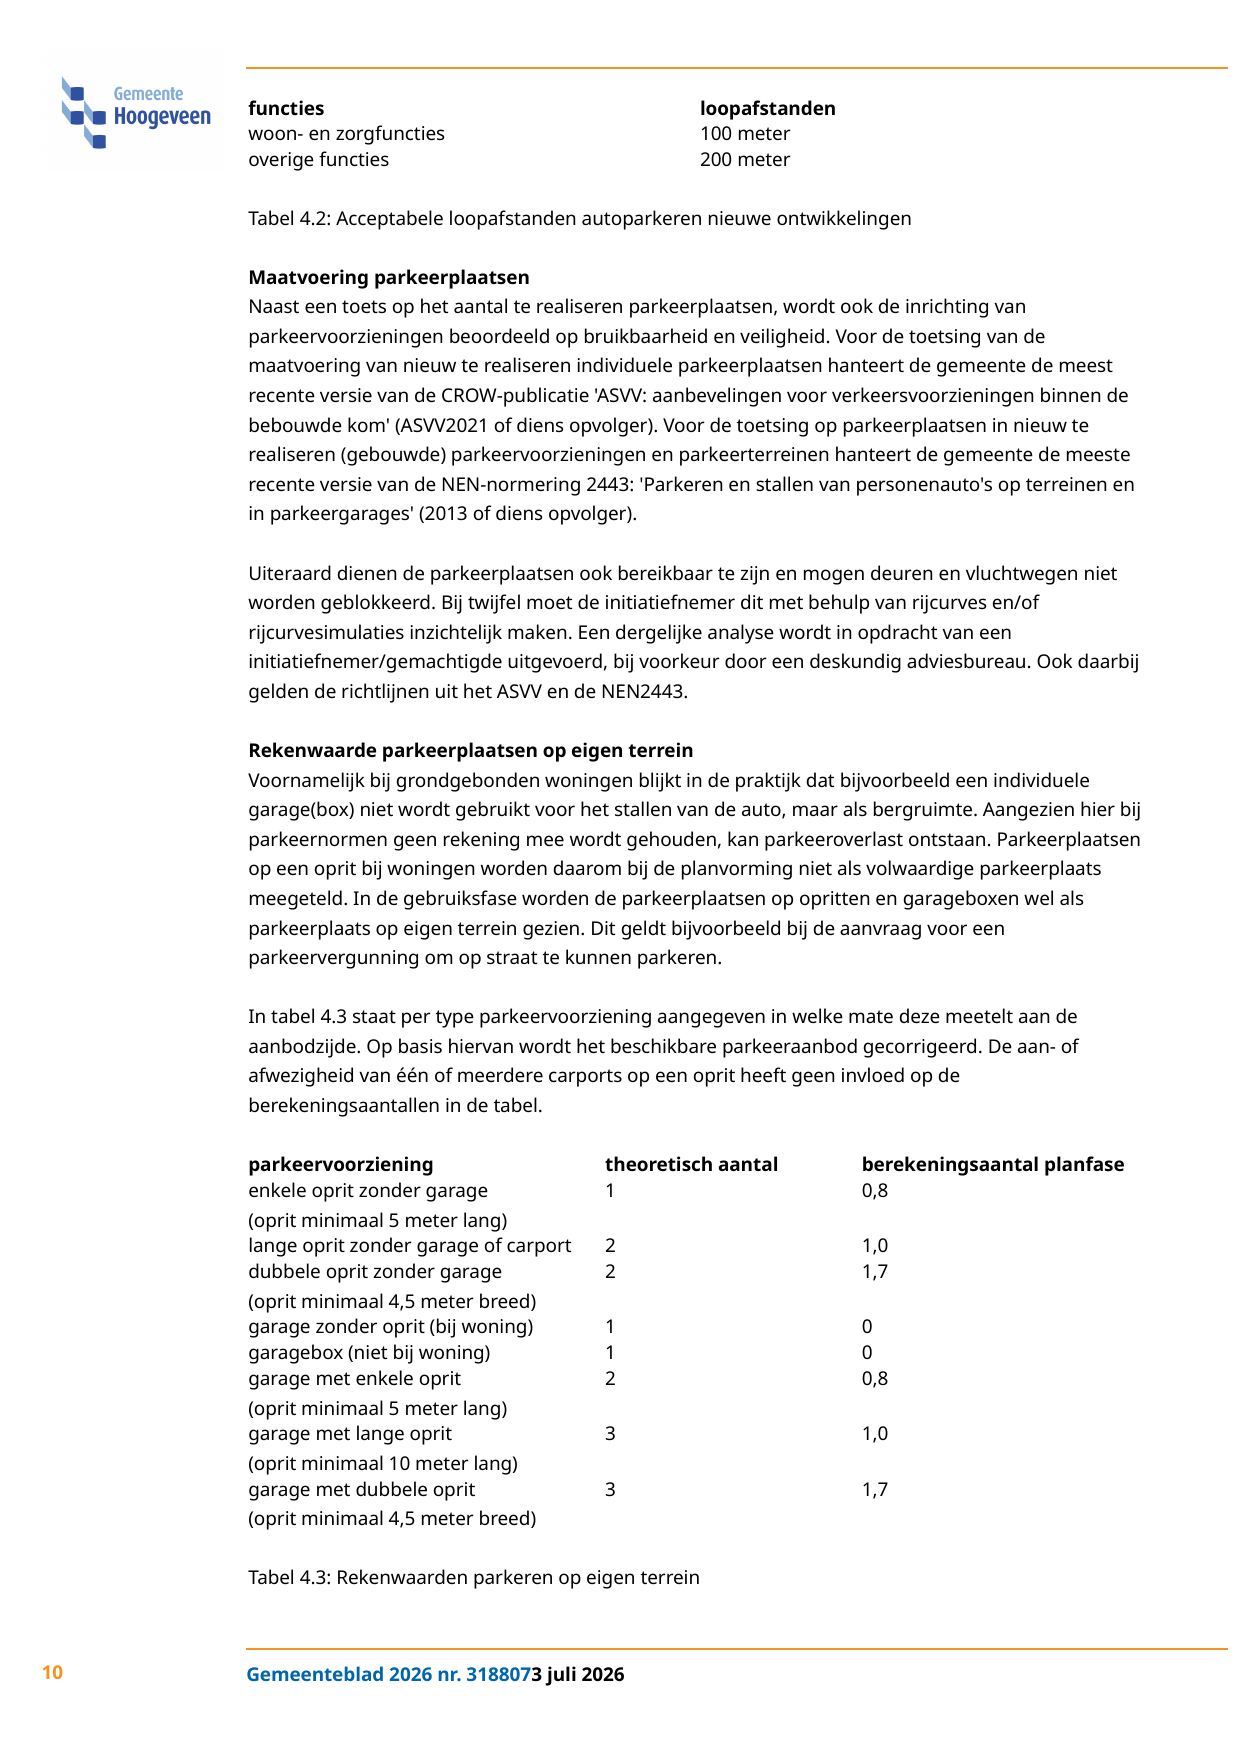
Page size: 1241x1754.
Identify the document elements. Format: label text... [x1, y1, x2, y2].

table_header functies [248, 95, 700, 121]
table_header berekeningsaantal planfase [862, 1152, 1152, 1177]
table_cell 1,0 [862, 1233, 1152, 1258]
table_cell 200 meter [700, 146, 1152, 172]
table_cell 3 [605, 1476, 862, 1531]
table_cell 1 [605, 1314, 862, 1339]
text Voornamelijk bij grondgebonden woningen blijkt in de praktijk dat bijvoorbeeld een individuele garage(box) niet wordt gebruikt voor het stallen van de auto, maar als bergruimte. Aangezien hier bij parkeernormen geen rekening mee wordt gehouden, kan parkeeroverlast ontstaan. Parkeerplaatsen op een oprit bij woningen worden daarom bij de planvorming niet als volwaardige parkeerplaats meegeteld. In de gebruiksfase worden de parkeerplaatsen op opritten en garageboxen wel als parkeerplaats op eigen terrein gezien. Dit geldt bijvoorbeeld bij de aanvraag voor een parkeervergunning om op straat te kunnen parkeren. [248, 767, 1152, 970]
text In tabel 4.3 staat per type parkeervoorziening aangegeven in welke mate deze meetelt aan de aanbodzijde. Op basis hiervan wordt het beschikbare parkeeraanbod gecorrigeerd. De aan- of afwezigheid van één of meerdere carports op een oprit heeft geen invloed op de berekeningsaantallen in de tabel. [248, 1003, 1152, 1118]
table_header loopafstanden [700, 95, 1152, 121]
table_header theoretisch aantal [605, 1152, 862, 1177]
picture [41, 47, 231, 172]
table_cell garage met dubbele oprit (oprit minimaal 4,5 meter breed) [248, 1476, 605, 1531]
table_cell overige functies [248, 146, 700, 172]
table_header parkeervoorziening [248, 1152, 605, 1177]
table_cell 2 [605, 1365, 862, 1420]
table_cell 0 [862, 1339, 1152, 1365]
text Tabel 4.2: Acceptabele loopafstanden autoparkeren nieuwe ontwikkelingen [248, 205, 1152, 231]
text Uiteraard dienen de parkeerplaatsen ook bereikbaar te zijn en mogen deuren en vluchtwegen niet worden geblokkeerd. Bij twijfel moet de initiatiefnemer dit met behulp van rijcurves en/of rijcurvesimulaties inzichtelijk maken. Een dergelijke analyse wordt in opdracht van een initiatiefnemer/gemachtigde uitgevoerd, bij voorkeur door een deskundig adviesbureau. Ook daarbij gelden de richtlijnen uit het ASVV en de NEN2443. [248, 560, 1152, 704]
table_cell 0 [862, 1314, 1152, 1339]
table_cell 1 [605, 1177, 862, 1233]
table_cell 1,7 [862, 1476, 1152, 1531]
table_cell 1,7 [862, 1258, 1152, 1314]
text Maatvoering parkeerplaatsen [248, 264, 1152, 290]
table_cell woon- en zorgfuncties [248, 121, 700, 146]
table_cell 100 meter [700, 121, 1152, 146]
table_cell lange oprit zonder garage of carport [248, 1233, 605, 1258]
table_cell garage met enkele oprit (oprit minimaal 5 meter lang) [248, 1365, 605, 1420]
table_cell 0,8 [862, 1365, 1152, 1420]
table_cell 1,0 [862, 1420, 1152, 1476]
table_cell garage zonder oprit (bij woning) [248, 1314, 605, 1339]
text Tabel 4.3: Rekenwaarden parkeren op eigen terrein [248, 1564, 1152, 1589]
table_cell 1 [605, 1339, 862, 1365]
table_cell 2 [605, 1233, 862, 1258]
table_cell 3 [605, 1420, 862, 1476]
table_cell garage met lange oprit (oprit minimaal 10 meter lang) [248, 1420, 605, 1476]
table_cell enkele oprit zonder garage (oprit minimaal 5 meter lang) [248, 1177, 605, 1233]
table_cell garagebox (niet bij woning) [248, 1339, 605, 1365]
text Rekenwaarde parkeerplaatsen op eigen terrein [248, 737, 1152, 763]
table_cell 2 [605, 1258, 862, 1314]
text Naast een toets op het aantal te realiseren parkeerplaatsen, wordt ook de inrichting van parkeervoorzieningen beoordeeld op bruikbaarheid en veiligheid. Voor de toetsing van de maatvoering van nieuw te realiseren individuele parkeerplaatsen hanteert de gemeente de meest recente versie van de CROW-publicatie 'ASVV: aanbevelingen voor verkeersvoorzieningen binnen de bebouwde kom' (ASVV2021 of diens opvolger). Voor de toetsing op parkeerplaatsen in nieuw te realiseren (gebouwde) parkeervoorzieningen en parkeerterreinen hanteert de gemeente de meeste recente versie van de NEN-normering 2443: 'Parkeren en stallen van personenauto's op terreinen en in parkeergarages' (2013 of diens opvolger). [248, 293, 1152, 526]
table_cell 0,8 [862, 1177, 1152, 1233]
table_cell dubbele oprit zonder garage (oprit minimaal 4,5 meter breed) [248, 1258, 605, 1314]
